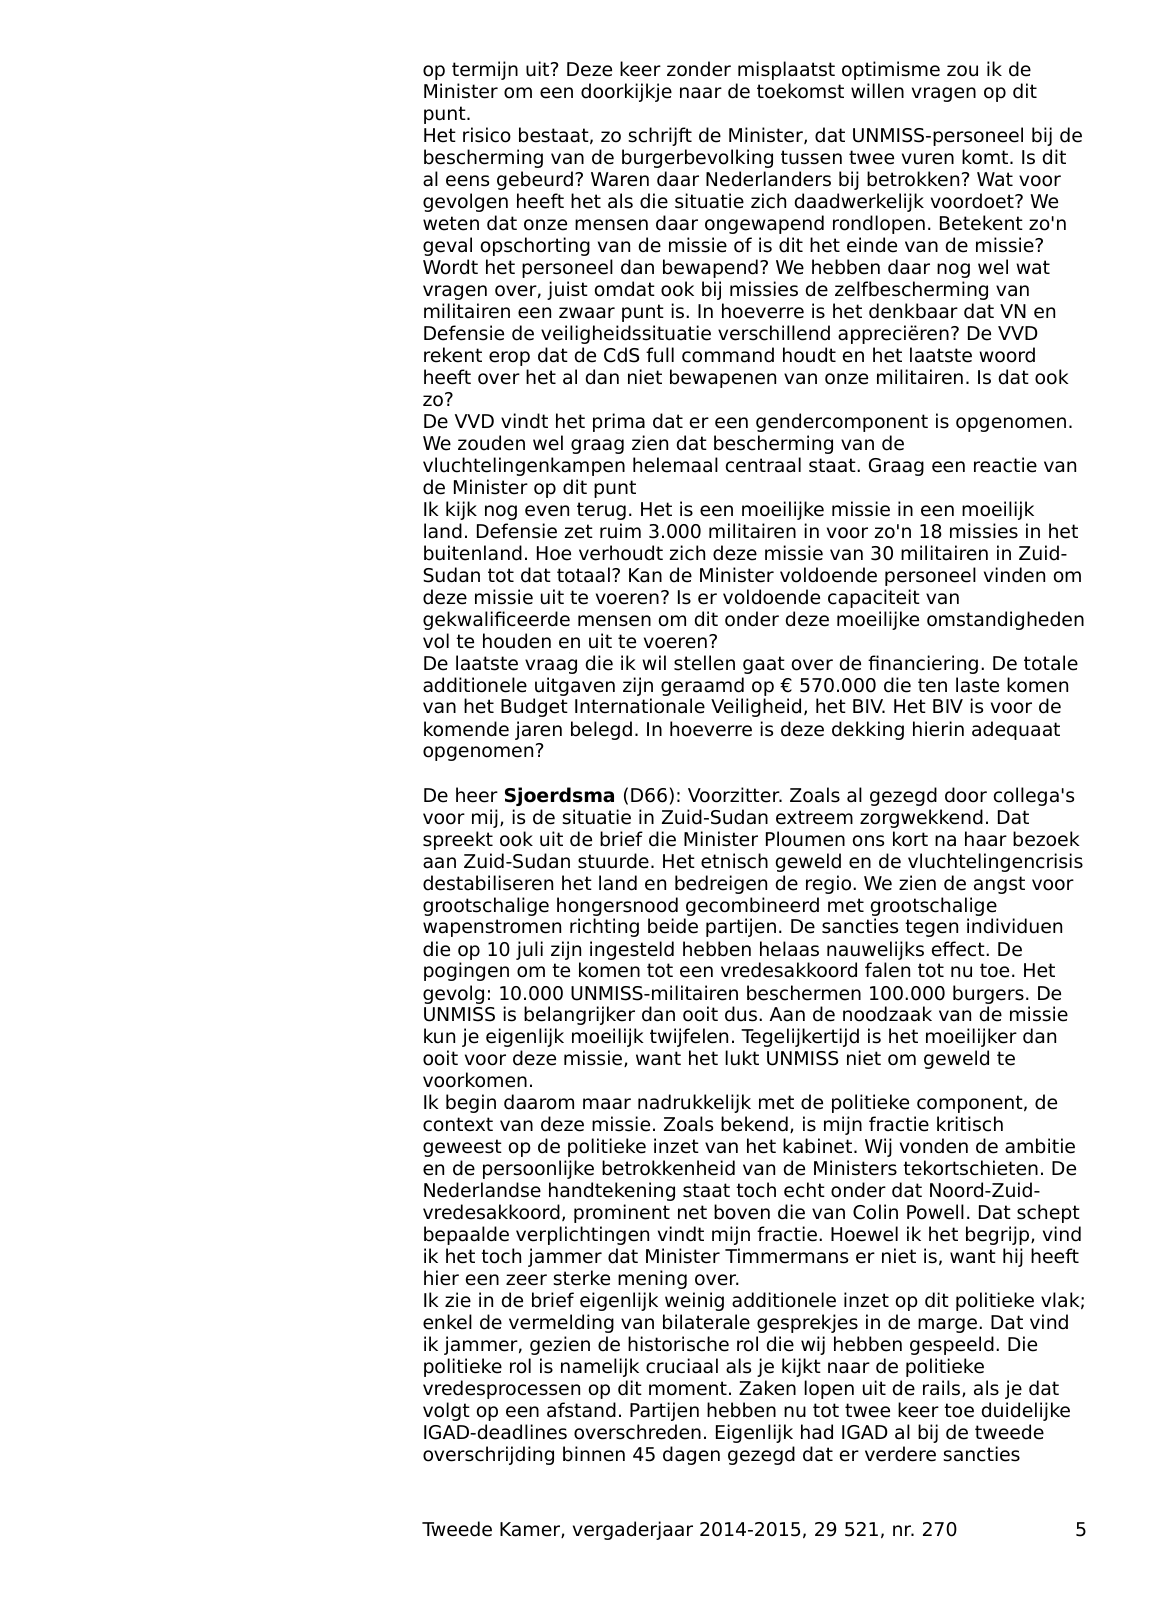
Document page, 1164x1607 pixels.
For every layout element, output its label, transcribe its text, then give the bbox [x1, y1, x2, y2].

text Het risico bestaat, zo schrijft de Minister, dat UNMISS-personeel bij de bescherming van de burgerbevolking tussen twee vuren komt. Is dit al eens gebeurd? Waren daar Nederlanders bij betrokken? Wat voor gevolgen heeft het als die situatie zich daadwerkelijk voordoet? We weten dat onze mensen daar ongewapend rondlopen. Betekent zo'n geval opschorting van de missie of is dit het einde van de missie? Wordt het personeel dan bewapend? We hebben daar nog wel wat vragen over, juist omdat ook bij missies de zelfbescherming van militairen een zwaar punt is. In hoeverre is het denkbaar dat VN en Defensie de veiligheidssituatie verschillend appreciëren? De VVD rekent erop dat de CdS full command houdt en het laatste woord heeft over het al dan niet bewapenen van onze militairen. Is dat ook zo? [422, 125, 1087, 411]
text De laatste vraag die ik wil stellen gaat over de financiering. De totale additionele uitgaven zijn geraamd op € 570.000 die ten laste komen van het Budget Internationale Veiligheid, het BIV. Het BIV is voor de komende jaren belegd. In hoeverre is deze dekking hierin adequaat opgenomen? [422, 652, 1087, 762]
text De heer Sjoerdsma (D66): Voorzitter. Zoals al gezegd door collega's voor mij, is de situatie in Zuid-Sudan extreem zorgwekkend. Dat spreekt ook uit de brief die Minister Ploumen ons kort na haar bezoek aan Zuid-Sudan stuurde. Het etnisch geweld en de vluchtelingencrisis destabiliseren het land en bedreigen de regio. We zien de angst voor grootschalige hongersnood gecombineerd met grootschalige wapenstromen richting beide partijen. De sancties tegen individuen die op 10 juli zijn ingesteld hebben helaas nauwelijks effect. De pogingen om te komen tot een vredesakkoord falen tot nu toe. Het gevolg: 10.000 UNMISS-militairen beschermen 100.000 burgers. De UNMISS is belangrijker dan ooit dus. Aan de noodzaak van de missie kun je eigenlijk moeilijk twijfelen. Tegelijkertijd is het moeilijker dan ooit voor deze missie, want het lukt UNMISS niet om geweld te voorkomen. [422, 784, 1087, 1092]
text Ik zie in de brief eigenlijk weinig additionele inzet op dit politieke vlak; enkel de vermelding van bilaterale gesprekjes in de marge. Dat vind ik jammer, gezien de historische rol die wij hebben gespeeld. Die politieke rol is namelijk cruciaal als je kijkt naar de politieke vredesprocessen op dit moment. Zaken lopen uit de rails, als je dat volgt op een afstand. Partijen hebben nu tot twee keer toe duidelijke IGAD-deadlines overschreden. Eigenlijk had IGAD al bij de tweede overschrijding binnen 45 dagen gezegd dat er verdere sancties [422, 1290, 1087, 1466]
text De VVD vindt het prima dat er een gendercomponent is opgenomen. We zouden wel graag zien dat bescherming van de vluchtelingenkampen helemaal centraal staat. Graag een reactie van de Minister op dit punt [422, 411, 1087, 499]
text Ik begin daarom maar nadrukkelijk met de politieke component, de context van deze missie. Zoals bekend, is mijn fractie kritisch geweest op de politieke inzet van het kabinet. Wij vonden de ambitie en de persoonlijke betrokkenheid van de Ministers tekortschieten. De Nederlandse handtekening staat toch echt onder dat Noord-Zuid-vredesakkoord, prominent net boven die van Colin Powell. Dat schept bepaalde verplichtingen vindt mijn fractie. Hoewel ik het begrijp, vind ik het toch jammer dat Minister Timmermans er niet is, want hij heeft hier een zeer sterke mening over. [422, 1092, 1087, 1290]
text op termijn uit? Deze keer zonder misplaatst optimisme zou ik de Minister om een doorkijkje naar de toekomst willen vragen op dit punt. [422, 59, 1087, 125]
text Ik kijk nog even terug. Het is een moeilijke missie in een moeilijk land. Defensie zet ruim 3.000 militairen in voor zo'n 18 missies in het buitenland. Hoe verhoudt zich deze missie van 30 militairen in Zuid-Sudan tot dat totaal? Kan de Minister voldoende personeel vinden om deze missie uit te voeren? Is er voldoende capaciteit van gekwalificeerde mensen om dit onder deze moeilijke omstandigheden vol te houden en uit te voeren? [422, 499, 1087, 652]
